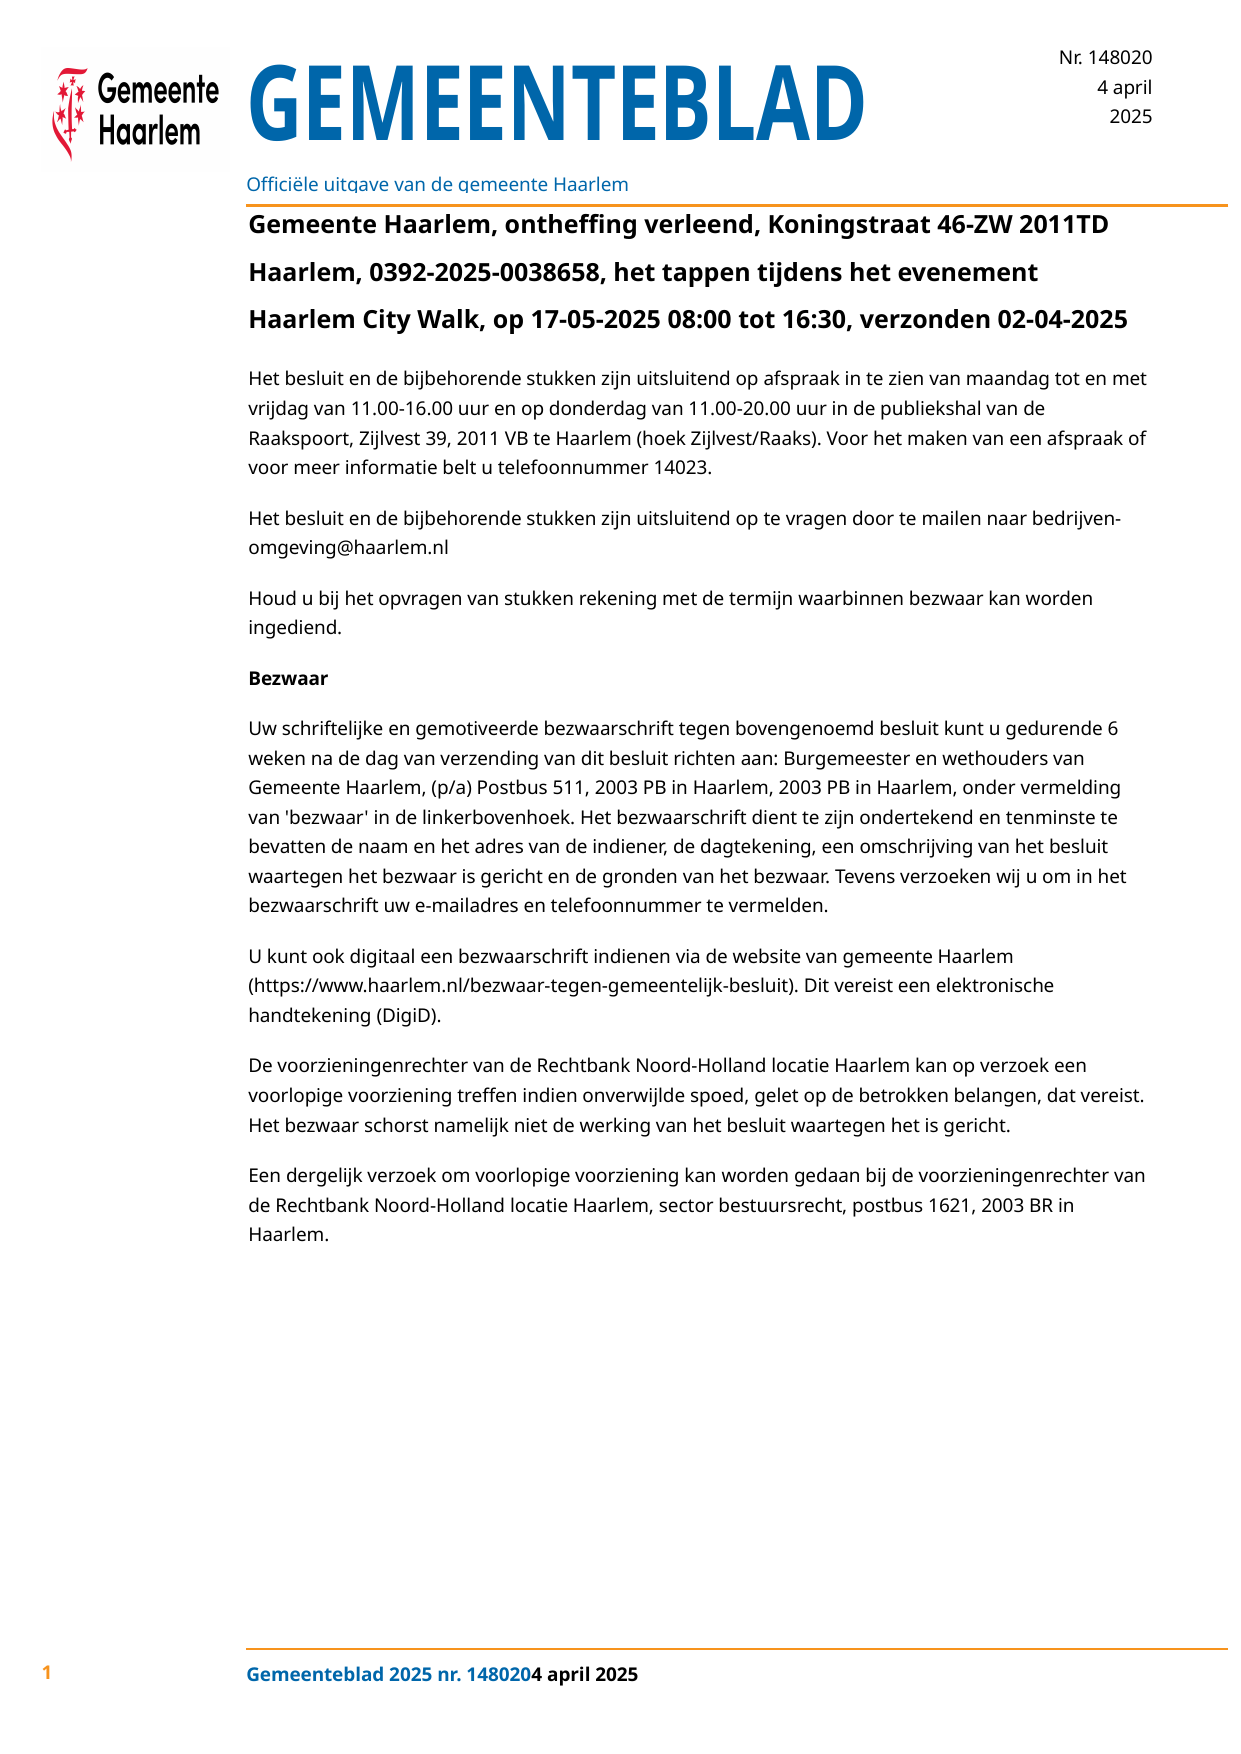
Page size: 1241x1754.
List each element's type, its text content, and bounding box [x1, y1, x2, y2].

text Een dergelijk verzoek om voorlopige voorziening kan worden gedaan bij de voorzieningenrechter van de Rechtbank Noord-Holland locatie Haarlem, sector bestuursrecht, postbus 1621, 2003 BR in Haarlem. [248, 1162, 1152, 1247]
text Houd u bij het opvragen van stukken rekening met de termijn waarbinnen bezwaar kan worden ingediend. [248, 585, 1152, 640]
text Het besluit en de bijbehorende stukken zijn uitsluitend op te vragen door te mailen naar bedrijven-omgeving@haarlem.nl [248, 505, 1152, 560]
text Uw schriftelijke en gemotiveerde bezwaarschrift tegen bovengenoemd besluit kunt u gedurende 6 weken na de dag van verzending van dit besluit richten aan: Burgemeester en wethouders van Gemeente Haarlem, (p/a) Postbus 511, 2003 PB in Haarlem, 2003 PB in Haarlem, onder vermelding van 'bezwaar' in de linkerbovenhoek. Het bezwaarschrift dient te zijn ondertekend en tenminste te bevatten de naam en het adres van de indiener, de dagtekening, een omschrijving van het besluit waartegen het bezwaar is gericht en de gronden van het bezwaar. Tevens verzoeken wij u om in het bezwaarschrift uw e-mailadres en telefoonnummer te vermelden. [248, 715, 1152, 918]
text De voorzieningenrechter van de Rechtbank Noord-Holland locatie Haarlem kan op verzoek een voorlopige voorziening treffen indien onverwijlde spoed, gelet op de betrokken belangen, dat vereist. Het bezwaar schorst namelijk niet de werking van het besluit waartegen het is gericht. [248, 1053, 1152, 1137]
text Het besluit en de bijbehorende stukken zijn uitsluitend op afspraak in te zien van maandag tot en met vrijdag van 11.00-16.00 uur en op donderdag van 11.00-20.00 uur in de publiekshal van de Raakspoort, Zijlvest 39, 2011 VB te Haarlem (hoek Zijlvest/Raaks). Voor het maken van een afspraak of voor meer informatie belt u telefoonnummer 14023. [248, 366, 1152, 480]
text Gemeente Haarlem, ontheffing verleend, Koningstraat 46-ZW 2011TD Haarlem, 0392-2025-0038658, het tappen tijdens het evenement Haarlem City Walk, op 17-05-2025 08:00 tot 16:30, verzonden 02-04-2025 [248, 207, 1152, 336]
picture [41, 47, 231, 172]
text U kunt ook digitaal een bezwaarschrift indienen via de website van gemeente Haarlem (https://www.haarlem.nl/bezwaar-tegen-gemeentelijk-besluit). Dit vereist een elektronische handtekening (DigiD). [248, 943, 1152, 1028]
text Bezwaar [248, 665, 1152, 690]
